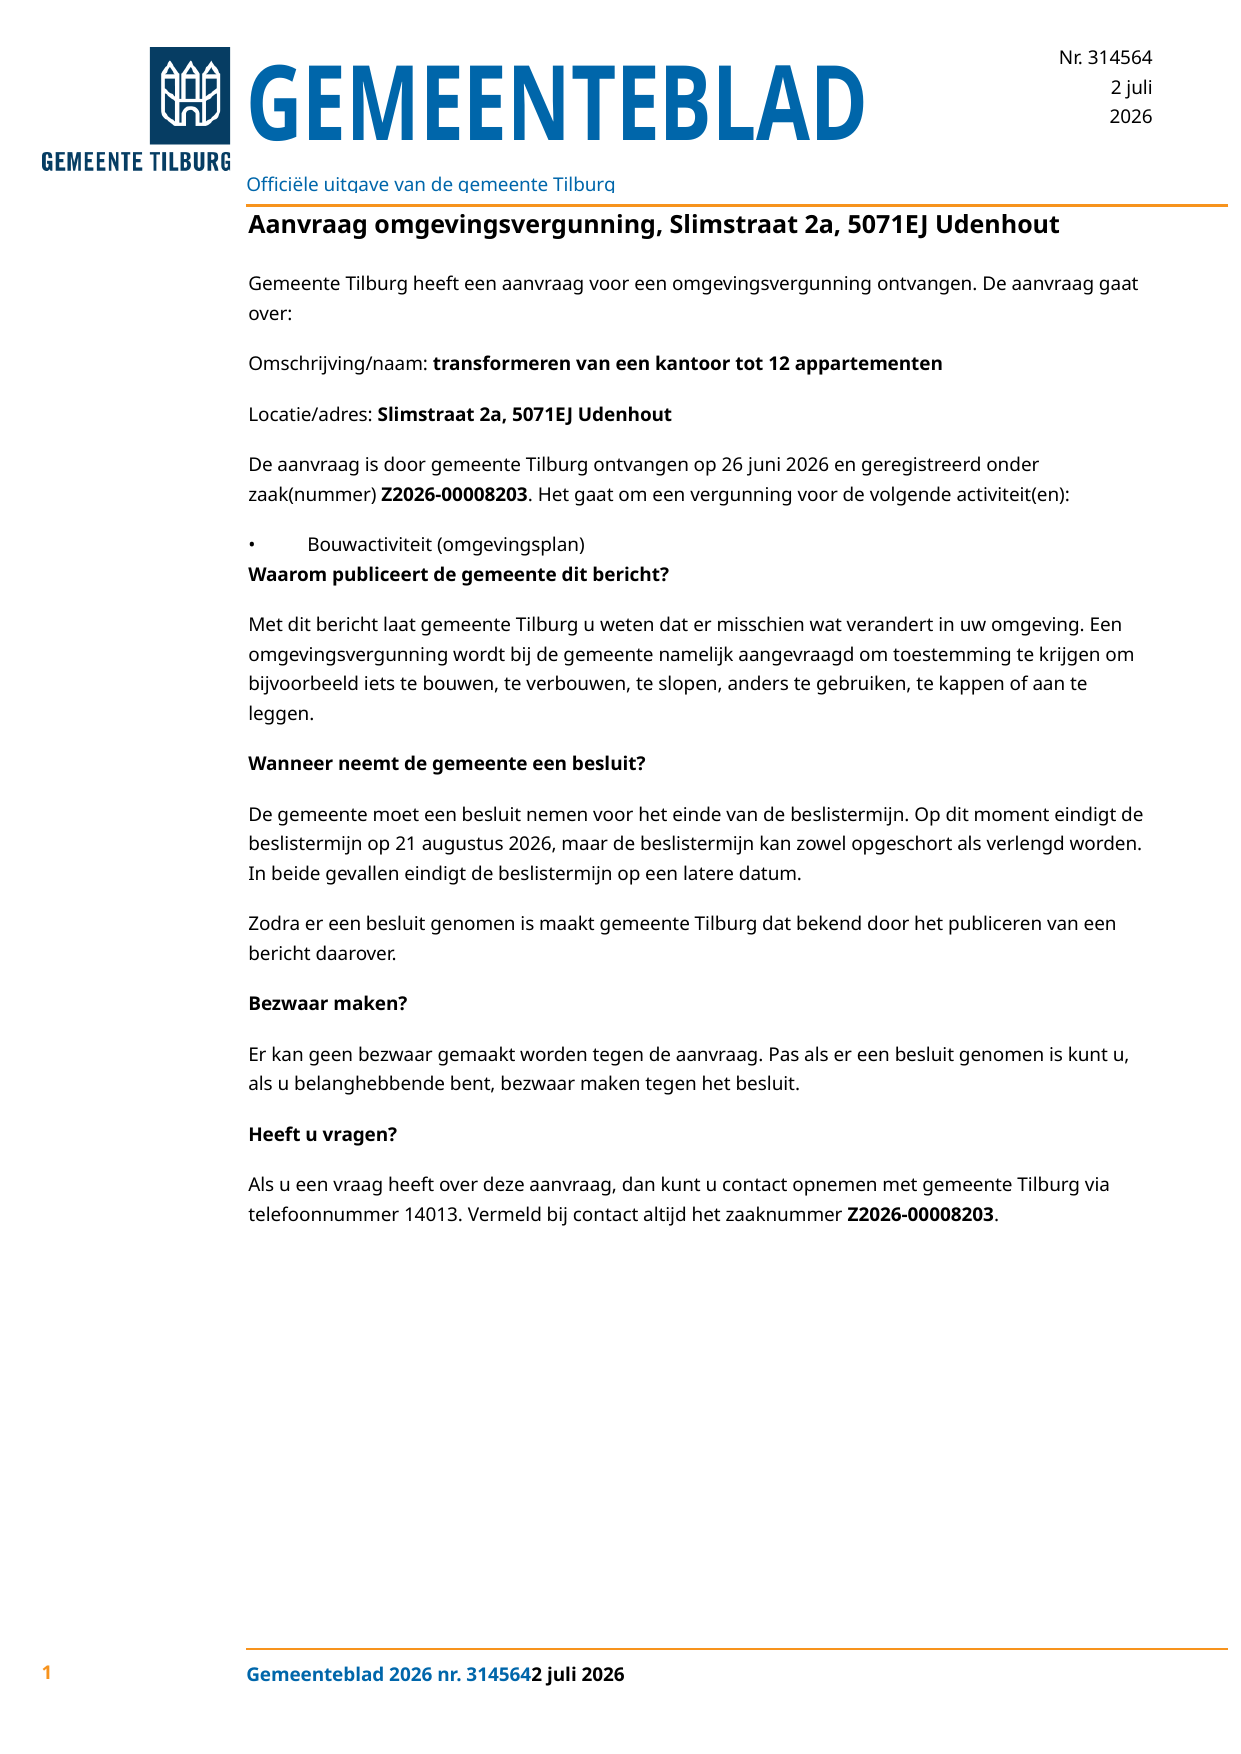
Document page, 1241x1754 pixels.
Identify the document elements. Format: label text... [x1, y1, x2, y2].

text Aanvraag omgevingsvergunning, Slimstraat 2a, 5071EJ Udenhout [248, 207, 1152, 241]
text Met dit bericht laat gemeente Tilburg u weten dat er misschien wat verandert in uw omgeving. Een omgevingsvergunning wordt bij de gemeente namelijk aangevraagd om toestemming te krijgen om bijvoorbeeld iets te bouwen, te verbouwen, te slopen, anders te gebruiken, te kappen of aan te leggen. [248, 611, 1152, 726]
text Wanneer neemt de gemeente een besluit? [248, 750, 1152, 776]
text Gemeente Tilburg heeft een aanvraag voor een omgevingsvergunning ontvangen. De aanvraag gaat over: [248, 270, 1152, 326]
text Als u een vraag heeft over deze aanvraag, dan kunt u contact opnemen met gemeente Tilburg via telefoonnummer 14013. Vermeld bij contact altijd het zaaknummer Z2026-00008203. [248, 1171, 1152, 1226]
list Bouwactiviteit (omgevingsplan) [248, 531, 1152, 557]
text De gemeente moet een besluit nemen voor het einde van de beslistermijn. Op dit moment eindigt de beslistermijn op 21 augustus 2026, maar de beslistermijn kan zowel opgeschort als verlengd worden. In beide gevallen eindigt de beslistermijn op een latere datum. [248, 801, 1152, 886]
text Omschrijving/naam: transformeren van een kantoor tot 12 appartementen [248, 350, 1152, 376]
text Locatie/adres: Slimstraat 2a, 5071EJ Udenhout [248, 401, 1152, 426]
text Waarom publiceert de gemeente dit bericht? [248, 561, 1152, 586]
text Zodra er een besluit genomen is maakt gemeente Tilburg dat bekend door het publiceren van een bericht daarover. [248, 910, 1152, 966]
text Heeft u vragen? [248, 1121, 1152, 1146]
text De aanvraag is door gemeente Tilburg ontvangen op 26 juni 2026 en geregistreerd onder zaak(nummer) Z2026-00008203. Het gaat om een vergunning voor de volgende activiteit(en): [248, 451, 1152, 506]
picture [41, 47, 231, 172]
text Er kan geen bezwaar gemaakt worden tegen de aanvraag. Pas als er een besluit genomen is kunt u, als u belanghebbende bent, bezwaar maken tegen het besluit. [248, 1041, 1152, 1096]
text Bezwaar maken? [248, 990, 1152, 1016]
